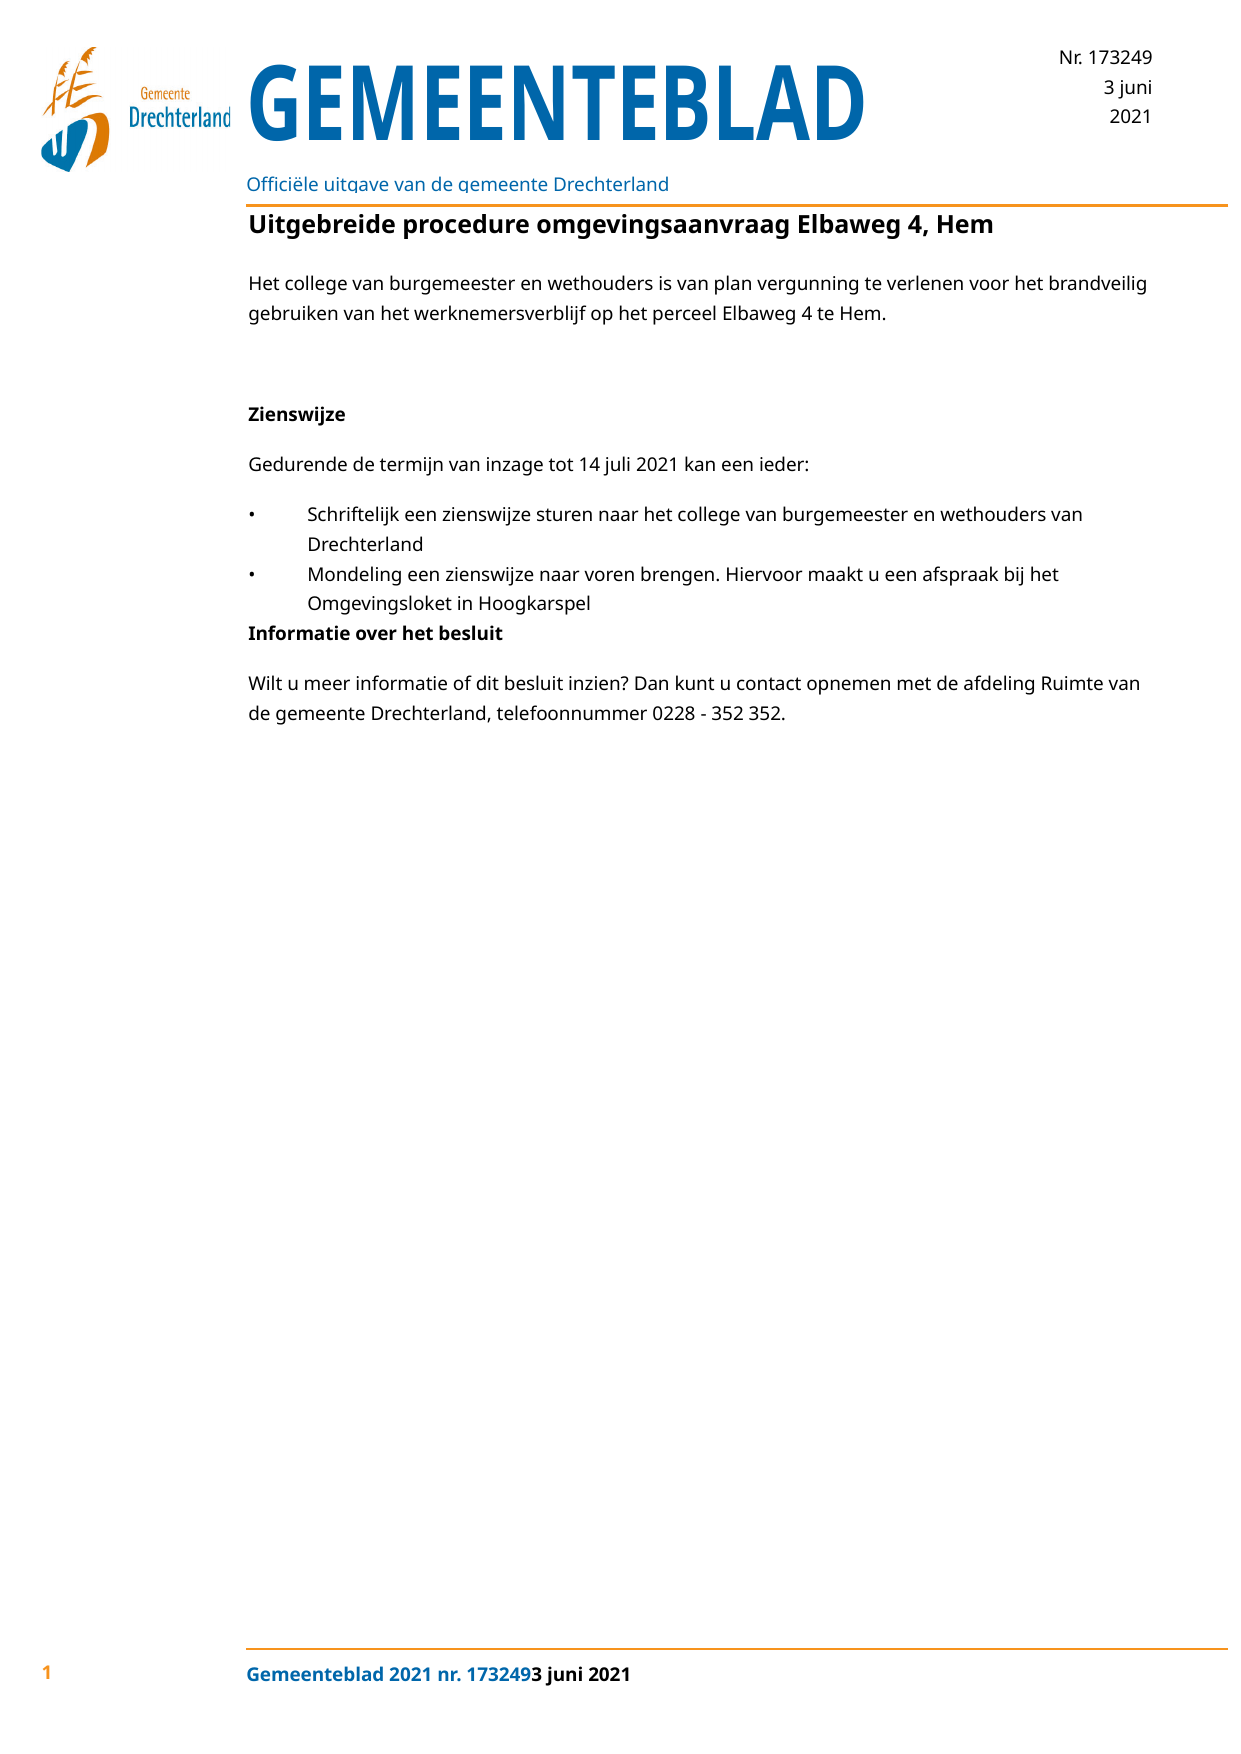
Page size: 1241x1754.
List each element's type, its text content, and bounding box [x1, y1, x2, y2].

text Gedurende de termijn van inzage tot 14 juli 2021 kan een ieder: [248, 451, 1152, 477]
text Informatie over het besluit [248, 620, 1152, 646]
picture [41, 158, 64, 172]
text Het college van burgemeester en wethouders is van plan vergunning te verlenen voor het brandveilig gebruiken van het werknemersverblijf op het perceel Elbaweg 4 te Hem. [248, 270, 1152, 326]
list Mondeling een zienswijze naar voren brengen. Hiervoor maakt u een afspraak bij het Omgevingsloket in Hoogkarspel [248, 561, 1152, 616]
text Zienswijze [248, 401, 1152, 426]
text Uitgebreide procedure omgevingsaanvraag Elbaweg 4, Hem [248, 207, 1152, 241]
picture [226, 115, 231, 124]
picture [41, 47, 231, 172]
text Wilt u meer informatie of dit besluit inzien? Dan kunt u contact opnemen met de afdeling Ruimte van de gemeente Drechterland, telefoonnummer 0228 - 352 352. [248, 670, 1152, 726]
list Schriftelijk een zienswijze sturen naar het college van burgemeester en wethouders van Drechterland [248, 502, 1152, 557]
